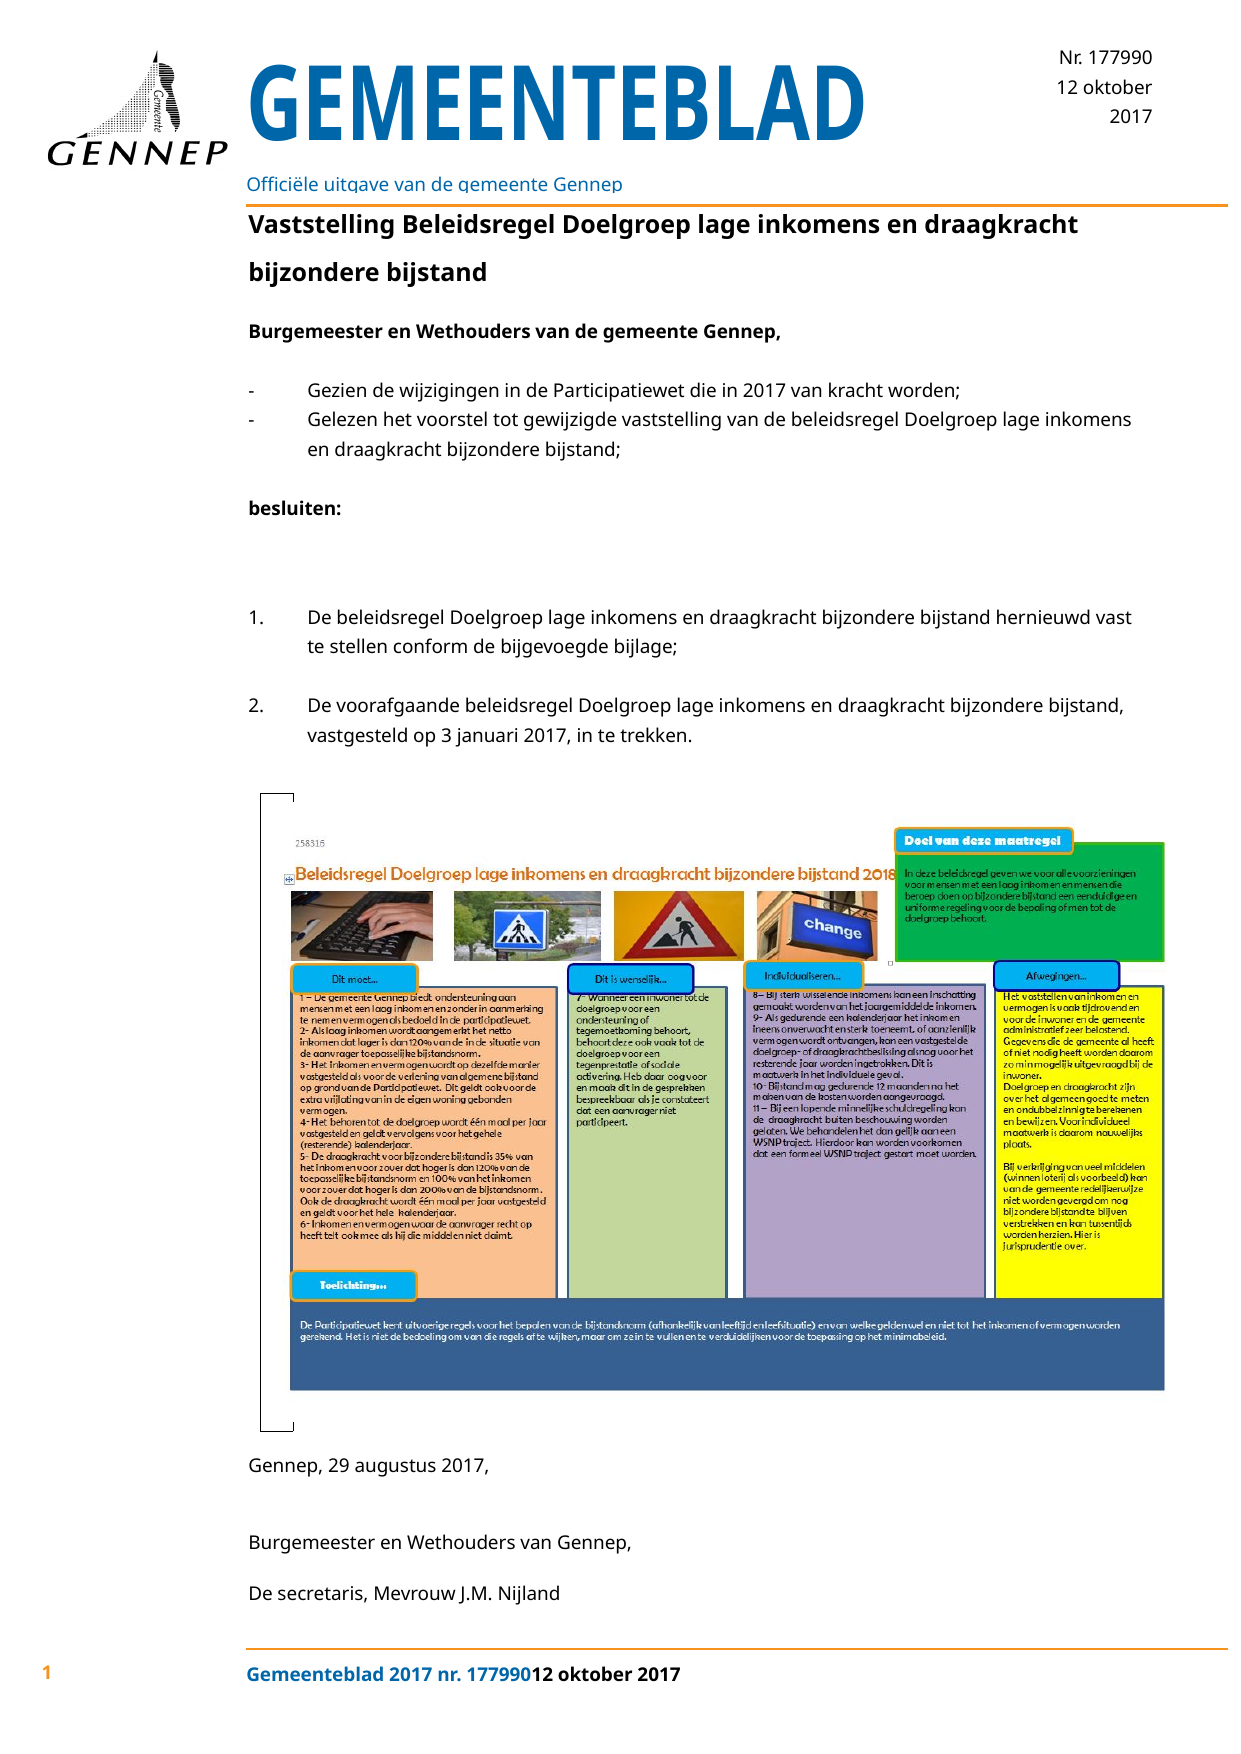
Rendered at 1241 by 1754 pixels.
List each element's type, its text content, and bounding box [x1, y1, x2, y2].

text De secretaris, Mevrouw J.M. Nijland [248, 1581, 1152, 1606]
list De voorafgaande beleidsregel Doelgroep lage inkomens en draagkracht bijzondere bijstand, vastgesteld op 3 januari 2017, in te trekken. [248, 693, 1152, 748]
picture [268, 802, 1173, 1422]
text Burgemeester en Wethouders van de gemeente Gennep, [248, 318, 1152, 344]
list De beleidsregel Doelgroep lage inkomens en draagkracht bijzondere bijstand hernieuwd vast te stellen conform de bijgevoegde bijlage; [248, 604, 1152, 659]
picture [41, 47, 231, 172]
text besluiten: [248, 495, 1152, 521]
text Burgemeester en Wethouders van Gennep, [248, 1529, 1152, 1555]
list Gezien de wijzigingen in de Participatiewet die in 2017 van kracht worden; [248, 377, 1152, 403]
text Gennep, 29 augustus 2017, [248, 1452, 1152, 1478]
list Gelezen het voorstel tot gewijzigde vaststelling van de beleidsregel Doelgroep lage inkomens en draagkracht bijzondere bijstand; [248, 407, 1152, 462]
text Vaststelling Beleidsregel Doelgroep lage inkomens en draagkracht bijzondere bijstand [248, 207, 1152, 288]
